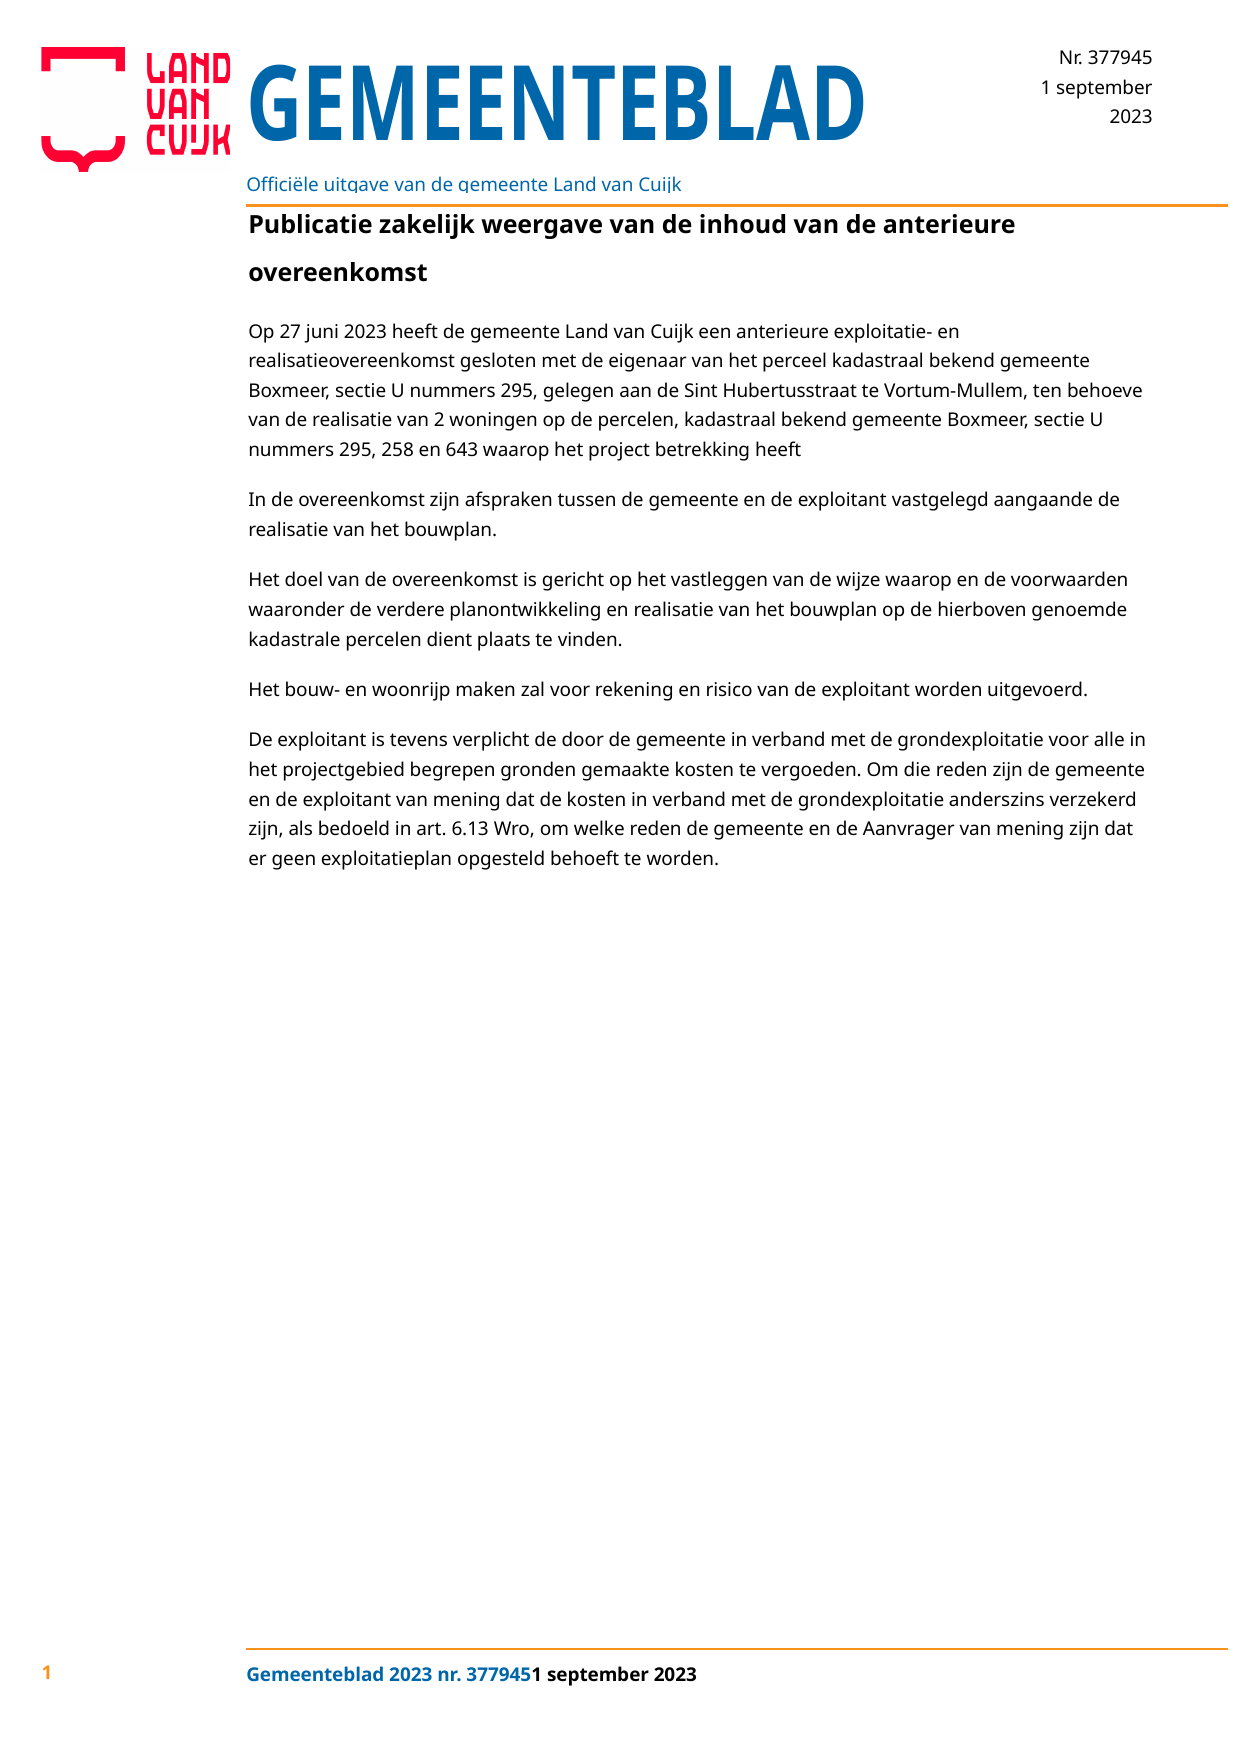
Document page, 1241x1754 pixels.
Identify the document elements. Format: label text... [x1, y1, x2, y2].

picture [41, 47, 231, 172]
text In de overeenkomst zijn afspraken tussen de gemeente en de exploitant vastgelegd aangaande de realisatie van het bouwplan. [248, 487, 1152, 542]
text Publicatie zakelijk weergave van de inhoud van de anterieure overeenkomst [248, 207, 1152, 288]
text De exploitant is tevens verplicht de door de gemeente in verband met de grondexploitatie voor alle in het projectgebied begrepen gronden gemaakte kosten te vergoeden. Om die reden zijn de gemeente en de exploitant van mening dat de kosten in verband met de grondexploitatie anderszins verzekerd zijn, als bedoeld in art. 6.13 Wro, om welke reden de gemeente en de Aanvrager van mening zijn dat er geen exploitatieplan opgesteld behoeft te worden. [248, 727, 1152, 871]
text Het doel van de overeenkomst is gericht op het vastleggen van de wijze waarop en de voorwaarden waaronder de verdere planontwikkeling en realisatie van het bouwplan op de hierboven genoemde kadastrale percelen dient plaats te vinden. [248, 567, 1152, 652]
text Op 27 juni 2023 heeft de gemeente Land van Cuijk een anterieure exploitatie- en realisatieovereenkomst gesloten met de eigenaar van het perceel kadastraal bekend gemeente Boxmeer, sectie U nummers 295, gelegen aan de Sint Hubertusstraat te Vortum-Mullem, ten behoeve van de realisatie van 2 woningen op de percelen, kadastraal bekend gemeente Boxmeer, sectie U nummers 295, 258 en 643 waarop het project betrekking heeft [248, 318, 1152, 462]
text Het bouw- en woonrijp maken zal voor rekening en risico van de exploitant worden uitgevoerd. [248, 676, 1152, 702]
